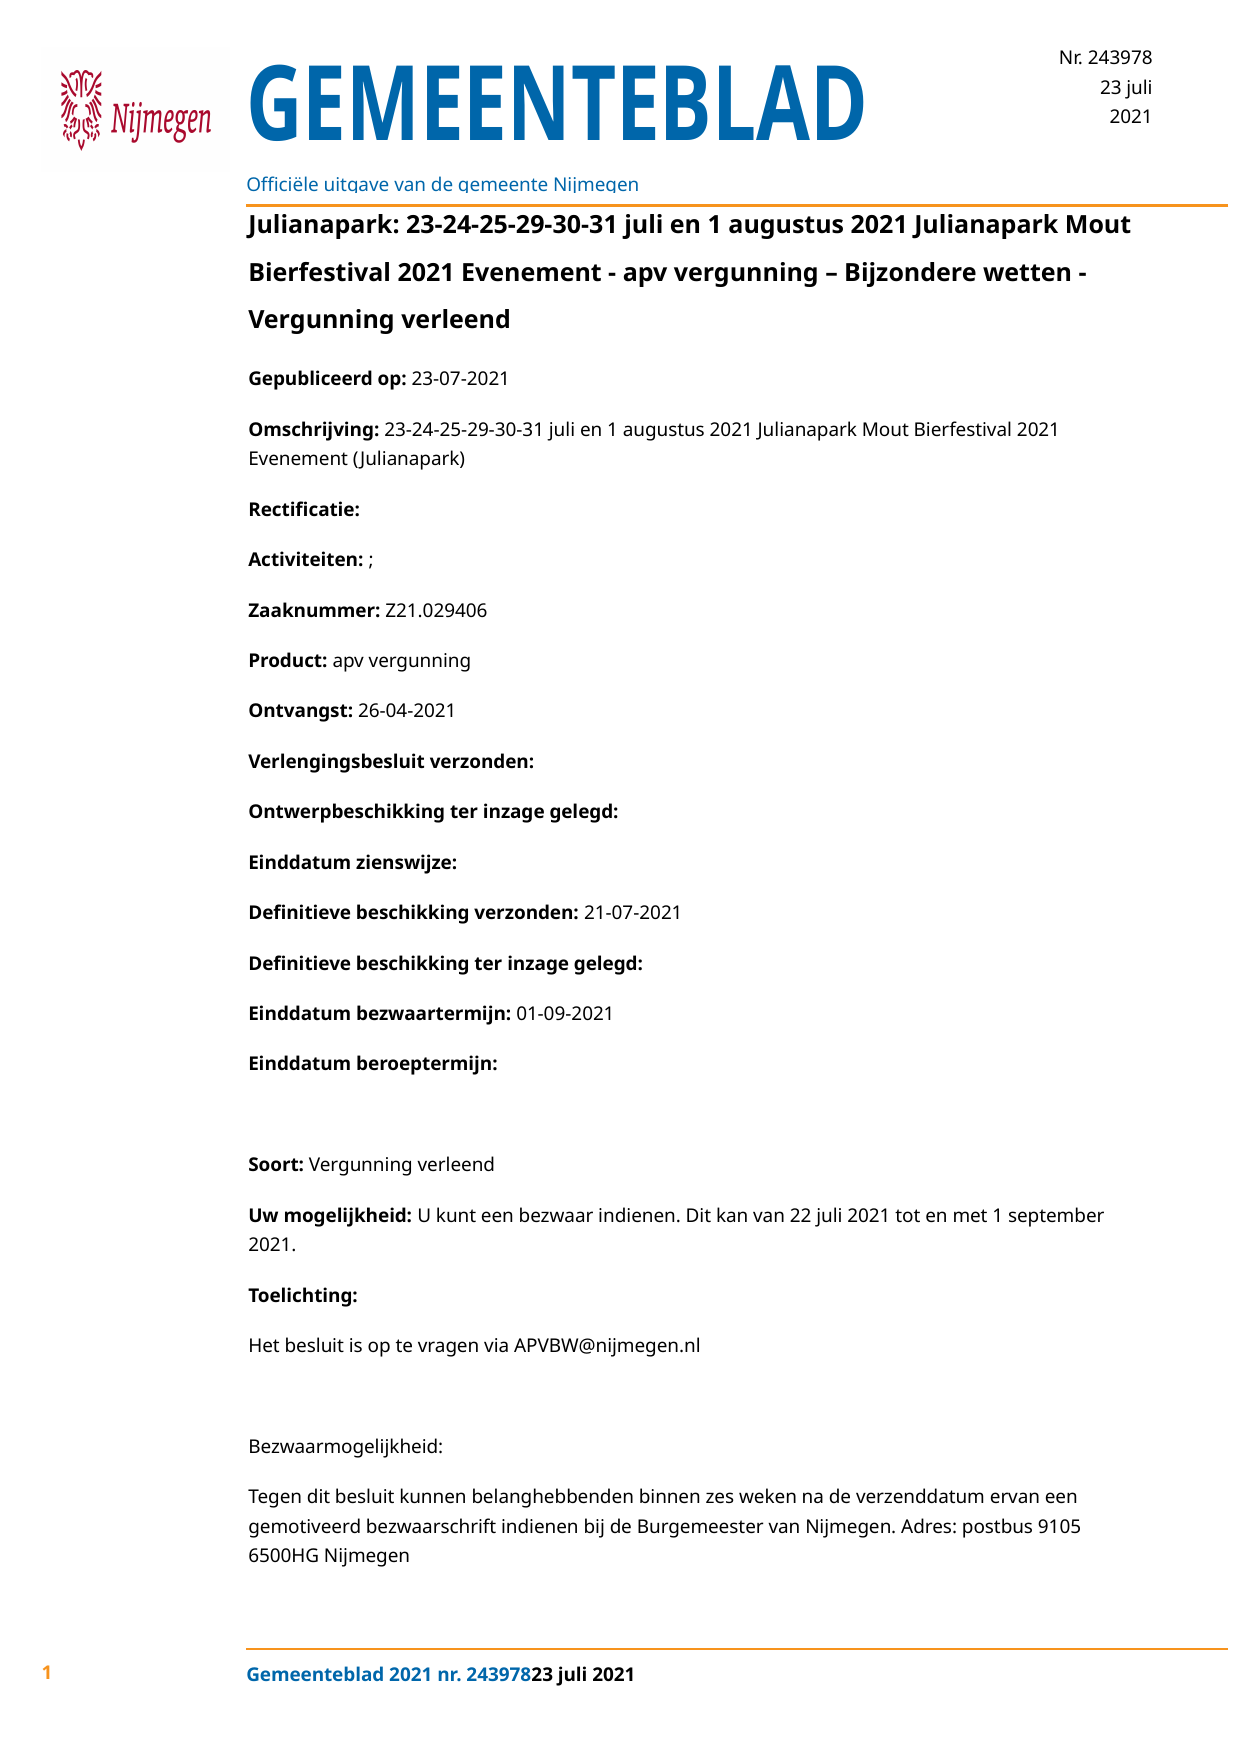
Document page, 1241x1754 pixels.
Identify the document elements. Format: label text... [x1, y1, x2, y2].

text Definitieve beschikking verzonden: 21-07-2021 [248, 899, 1152, 925]
text Bezwaarmogelijkheid: [248, 1433, 1152, 1459]
text Einddatum bezwaartermijn: 01-09-2021 [248, 1000, 1152, 1026]
text Het besluit is op te vragen via APVBW@nijmegen.nl [248, 1332, 1152, 1358]
text Omschrijving: 23-24-25-29-30-31 juli en 1 augustus 2021 Julianapark Mout Bierfestival 2021 Evenement (Julianapark) [248, 416, 1152, 471]
text Einddatum beroeptermijn: [248, 1051, 1152, 1076]
text Tegen dit besluit kunnen belanghebbenden binnen zes weken na de verzenddatum ervan een gemotiveerd bezwaarschrift indienen bij de Burgemeester van Nijmegen. Adres: postbus 9105 6500HG Nijmegen [248, 1483, 1152, 1568]
text Toelichting: [248, 1282, 1152, 1307]
text Definitieve beschikking ter inzage gelegd: [248, 950, 1152, 975]
text Soort: Vergunning verleend [248, 1151, 1152, 1177]
text Julianapark: 23-24-25-29-30-31 juli en 1 augustus 2021 Julianapark Mout Bierfestival 2021 Evenement - apv vergunning – Bijzondere wetten - Vergunning verleend [248, 207, 1152, 336]
text Product: apv vergunning [248, 647, 1152, 673]
text Ontvangst: 26-04-2021 [248, 698, 1152, 723]
text Einddatum zienswijze: [248, 849, 1152, 874]
text Rectificatie: [248, 496, 1152, 522]
text Uw mogelijkheid: U kunt een bezwaar indienen. Dit kan van 22 juli 2021 tot en met 1 september 2021. [248, 1202, 1152, 1257]
text Activiteiten: ; [248, 546, 1152, 572]
picture [41, 47, 231, 172]
text Ontwerpbeschikking ter inzage gelegd: [248, 798, 1152, 824]
text Verlengingsbesluit verzonden: [248, 748, 1152, 774]
text Zaaknummer: Z21.029406 [248, 597, 1152, 622]
text Gepubliceerd op: 23-07-2021 [248, 366, 1152, 391]
